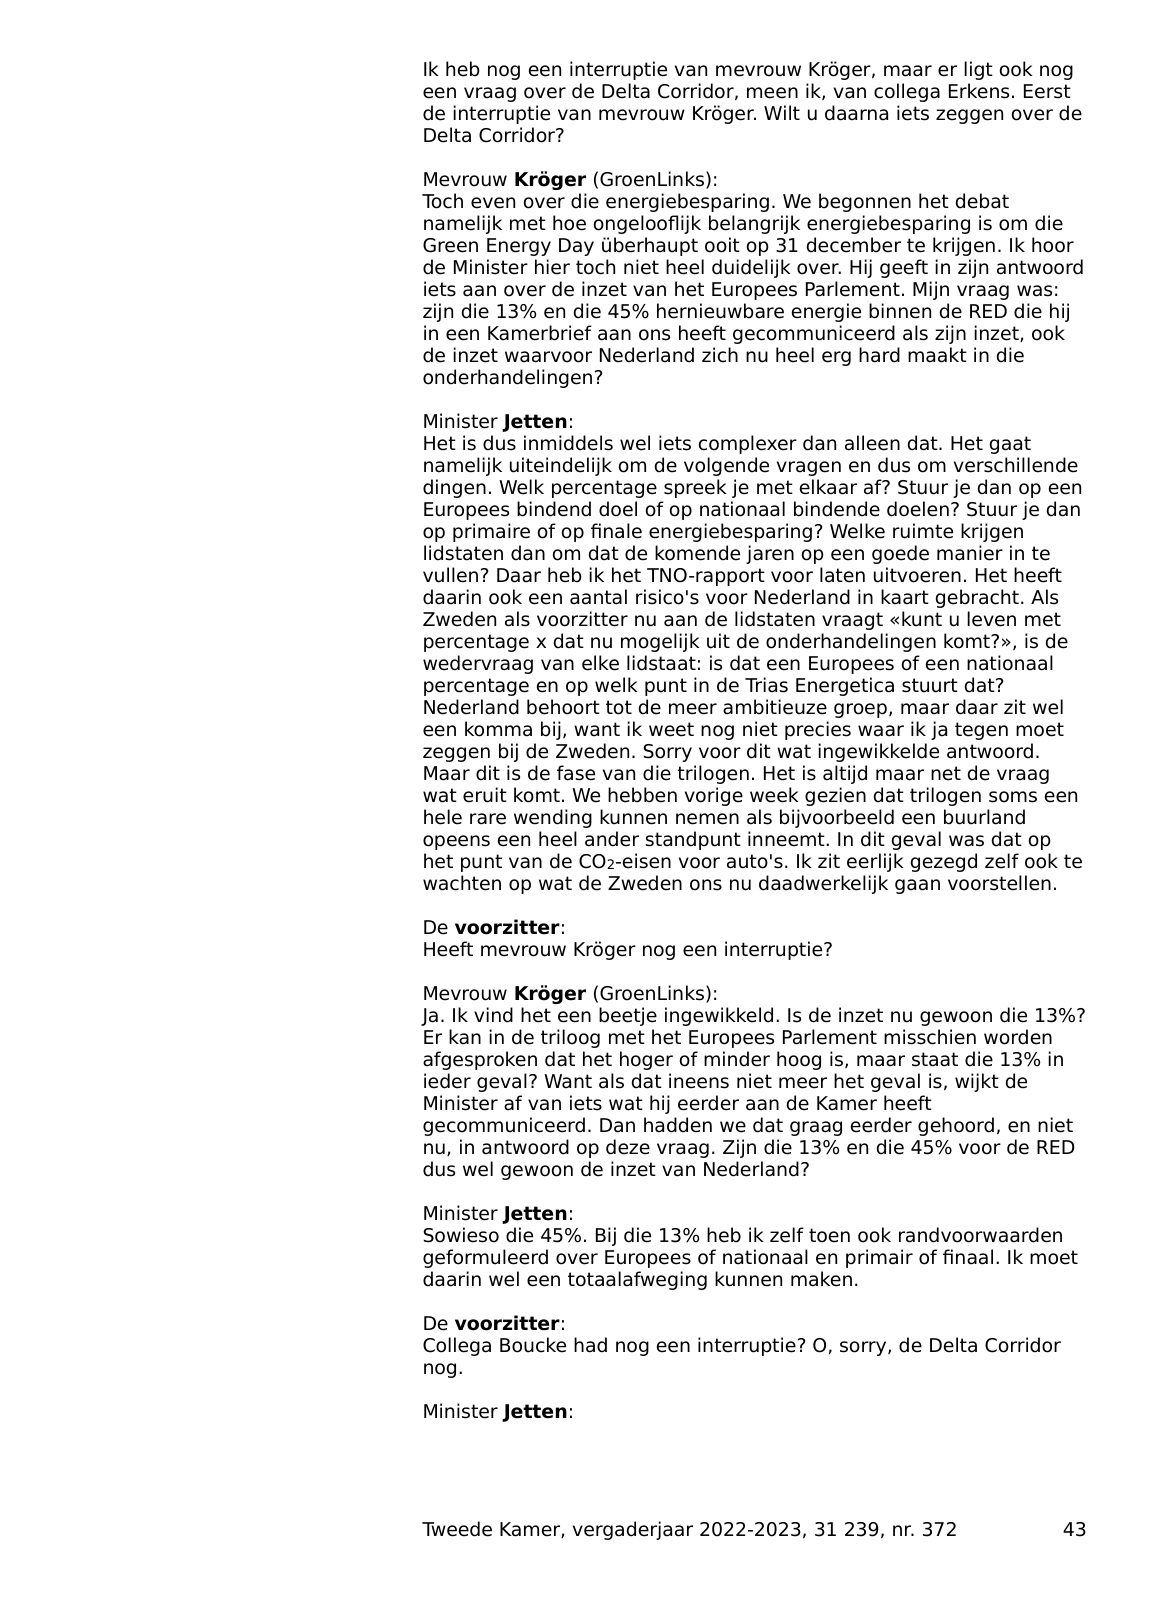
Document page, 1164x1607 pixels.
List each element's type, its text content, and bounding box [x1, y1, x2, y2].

text Heeft mevrouw Kröger nog een interruptie? [422, 939, 1087, 961]
text Mevrouw Kröger (GroenLinks): [422, 983, 1087, 1005]
text Collega Boucke had nog een interruptie? O, sorry, de Delta Corridor nog. [422, 1335, 1087, 1379]
text Mevrouw Kröger (GroenLinks): [422, 169, 1087, 191]
text Het is dus inmiddels wel iets complexer dan alleen dat. Het gaat namelijk uiteindelijk om de volgende vragen en dus om verschillende dingen. Welk percentage spreek je met elkaar af? Stuur je dan op een Europees bindend doel of op nationaal bindende doelen? Stuur je dan op primaire of op finale energiebesparing? Welke ruimte krijgen lidstaten dan om dat de komende jaren op een goede manier in te vullen? Daar heb ik het TNO-rapport voor laten uitvoeren. Het heeft daarin ook een aantal risico's voor Nederland in kaart gebracht. Als Zweden als voorzitter nu aan de lidstaten vraagt «kunt u leven met percentage x dat nu mogelijk uit de onderhandelingen komt?», is de wedervraag van elke lidstaat: is dat een Europees of een nationaal percentage en op welk punt in de Trias Energetica stuurt dat? Nederland behoort tot de meer ambitieuze groep, maar daar zit wel een komma bij, want ik weet nog niet precies waar ik ja tegen moet zeggen bij de Zweden. Sorry voor dit wat ingewikkelde antwoord. Maar dit is de fase van die trilogen. Het is altijd maar net de vraag wat eruit komt. We hebben vorige week gezien dat trilogen soms een hele rare wending kunnen nemen als bijvoorbeeld een buurland opeens een heel ander standpunt inneemt. In dit geval was dat op het punt van de CO2-eisen voor auto's. Ik zit eerlijk gezegd zelf ook te wachten op wat de Zweden ons nu daadwerkelijk gaan voorstellen. [422, 433, 1087, 895]
text Sowieso die 45%. Bij die 13% heb ik zelf toen ook randvoorwaarden geformuleerd over Europees of nationaal en primair of finaal. Ik moet daarin wel een totaalafweging kunnen maken. [422, 1225, 1087, 1291]
text Minister Jetten: [422, 1401, 1087, 1423]
text Ja. Ik vind het een beetje ingewikkeld. Is de inzet nu gewoon die 13%? Er kan in de triloog met het Europees Parlement misschien worden afgesproken dat het hoger of minder hoog is, maar staat die 13% in ieder geval? Want als dat ineens niet meer het geval is, wijkt de Minister af van iets wat hij eerder aan de Kamer heeft gecommuniceerd. Dan hadden we dat graag eerder gehoord, en niet nu, in antwoord op deze vraag. Zijn die 13% en die 45% voor de RED dus wel gewoon de inzet van Nederland? [422, 1005, 1087, 1181]
text Ik heb nog een interruptie van mevrouw Kröger, maar er ligt ook nog een vraag over de Delta Corridor, meen ik, van collega Erkens. Eerst de interruptie van mevrouw Kröger. Wilt u daarna iets zeggen over de Delta Corridor? [422, 59, 1087, 147]
text Minister Jetten: [422, 411, 1087, 433]
text Minister Jetten: [422, 1203, 1087, 1225]
text De voorzitter: [422, 1313, 1087, 1335]
text De voorzitter: [422, 917, 1087, 939]
text Toch even over die energiebesparing. We begonnen het debat namelijk met hoe ongelooflijk belangrijk energiebesparing is om die Green Energy Day überhaupt ooit op 31 december te krijgen. Ik hoor de Minister hier toch niet heel duidelijk over. Hij geeft in zijn antwoord iets aan over de inzet van het Europees Parlement. Mijn vraag was: zijn die 13% en die 45% hernieuwbare energie binnen de RED die hij in een Kamerbrief aan ons heeft gecommuniceerd als zijn inzet, ook de inzet waarvoor Nederland zich nu heel erg hard maakt in die onderhandelingen? [422, 191, 1087, 389]
